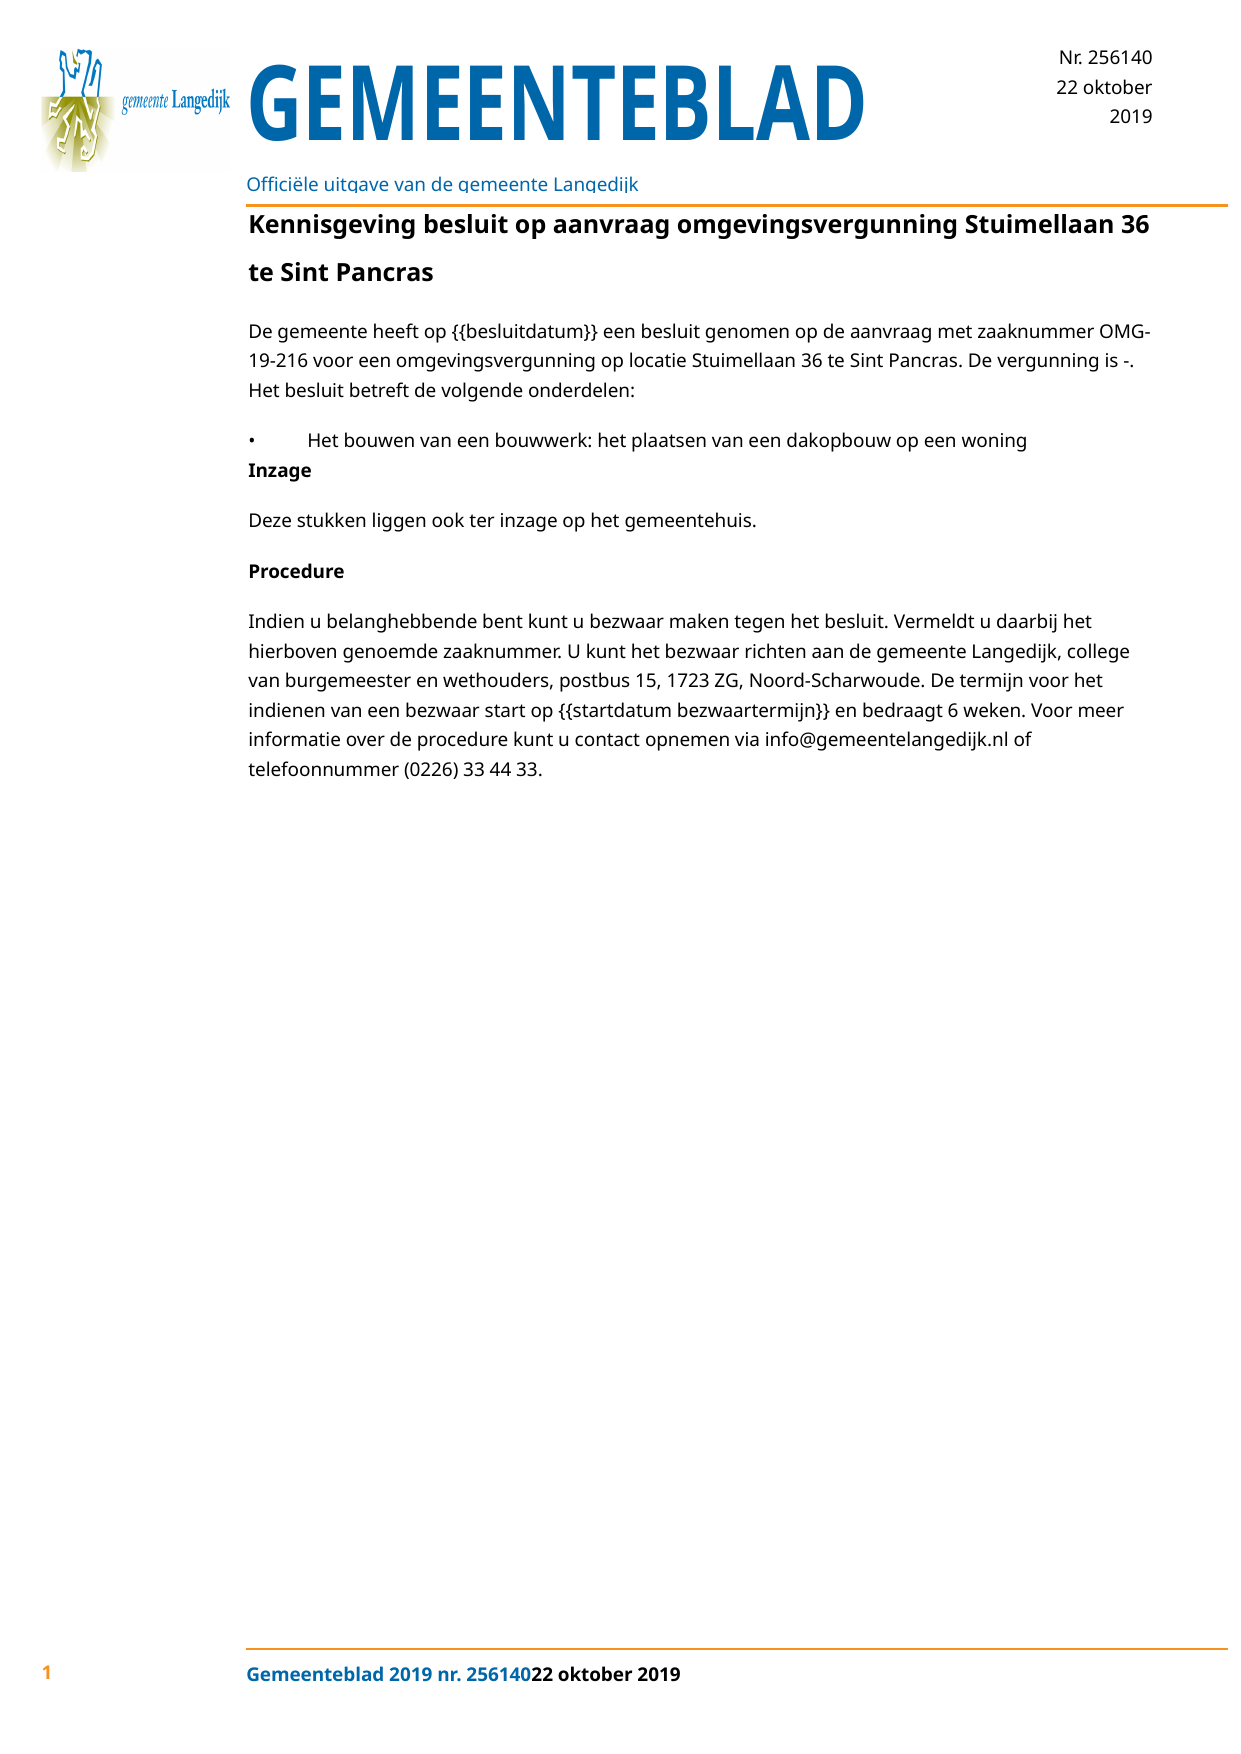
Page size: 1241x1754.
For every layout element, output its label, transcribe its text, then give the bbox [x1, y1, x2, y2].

list Het bouwen van een bouwwerk: het plaatsen van een dakopbouw op een woning [248, 427, 1152, 453]
text Indien u belanghebbende bent kunt u bezwaar maken tegen het besluit. Vermeldt u daarbij het hierboven genoemde zaaknummer. U kunt het bezwaar richten aan de gemeente Langedijk, college van burgemeester en wethouders, postbus 15, 1723 ZG, Noord-Scharwoude. De termijn voor het indienen van een bezwaar start op {{startdatum bezwaartermijn}} en bedraagt 6 weken. Voor meer informatie over de procedure kunt u contact opnemen via info@gemeentelangedijk.nl of telefoonnummer (0226) 33 44 33. [248, 608, 1152, 782]
text De gemeente heeft op {{besluitdatum}} een besluit genomen op de aanvraag met zaaknummer OMG-19-216 voor een omgevingsvergunning op locatie Stuimellaan 36 te Sint Pancras. De vergunning is -. Het besluit betreft de volgende onderdelen: [248, 318, 1152, 403]
picture [41, 47, 231, 172]
text Deze stukken liggen ook ter inzage op het gemeentehuis. [248, 507, 1152, 533]
text Procedure [248, 558, 1152, 584]
text Inzage [248, 457, 1152, 483]
text Kennisgeving besluit op aanvraag omgevingsvergunning Stuimellaan 36 te Sint Pancras [248, 207, 1152, 288]
